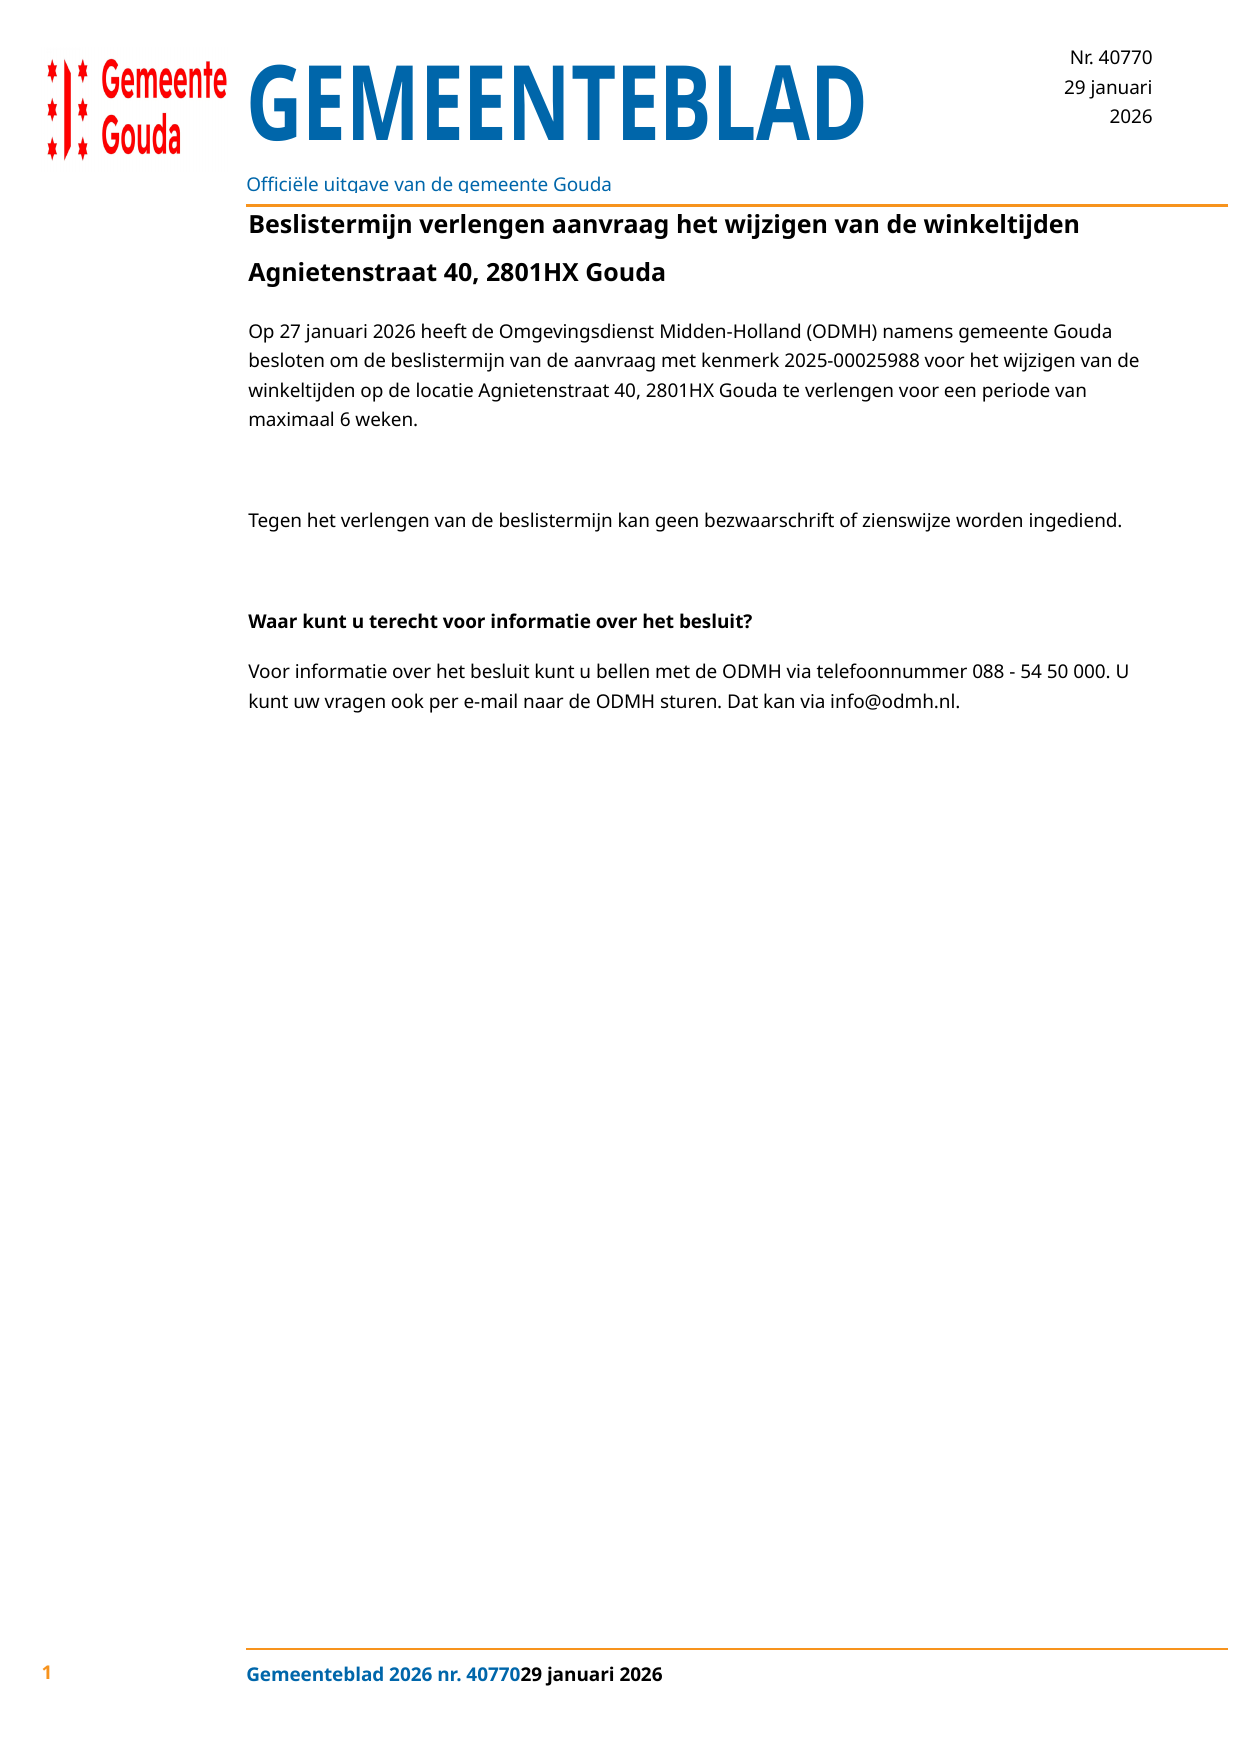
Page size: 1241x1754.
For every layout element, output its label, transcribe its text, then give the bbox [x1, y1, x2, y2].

text Waar kunt u terecht voor informatie over het besluit? [248, 608, 1152, 634]
text Tegen het verlengen van de beslistermijn kan geen bezwaarschrift of zienswijze worden ingediend. [248, 507, 1152, 533]
text Voor informatie over het besluit kunt u bellen met de ODMH via telefoonnummer 088 - 54 50 000. U kunt uw vragen ook per e-mail naar de ODMH sturen. Dat kan via info@odmh.nl. [248, 659, 1152, 714]
text Beslistermijn verlengen aanvraag het wijzigen van de winkeltijden Agnietenstraat 40, 2801HX Gouda [248, 207, 1152, 288]
text Op 27 januari 2026 heeft de Omgevingsdienst Midden-Holland (ODMH) namens gemeente Gouda besloten om de beslistermijn van de aanvraag met kenmerk 2025-00025988 voor het wijzigen van de winkeltijden op de locatie Agnietenstraat 40, 2801HX Gouda te verlengen voor een periode van maximaal 6 weken. [248, 318, 1152, 432]
picture [41, 47, 231, 172]
